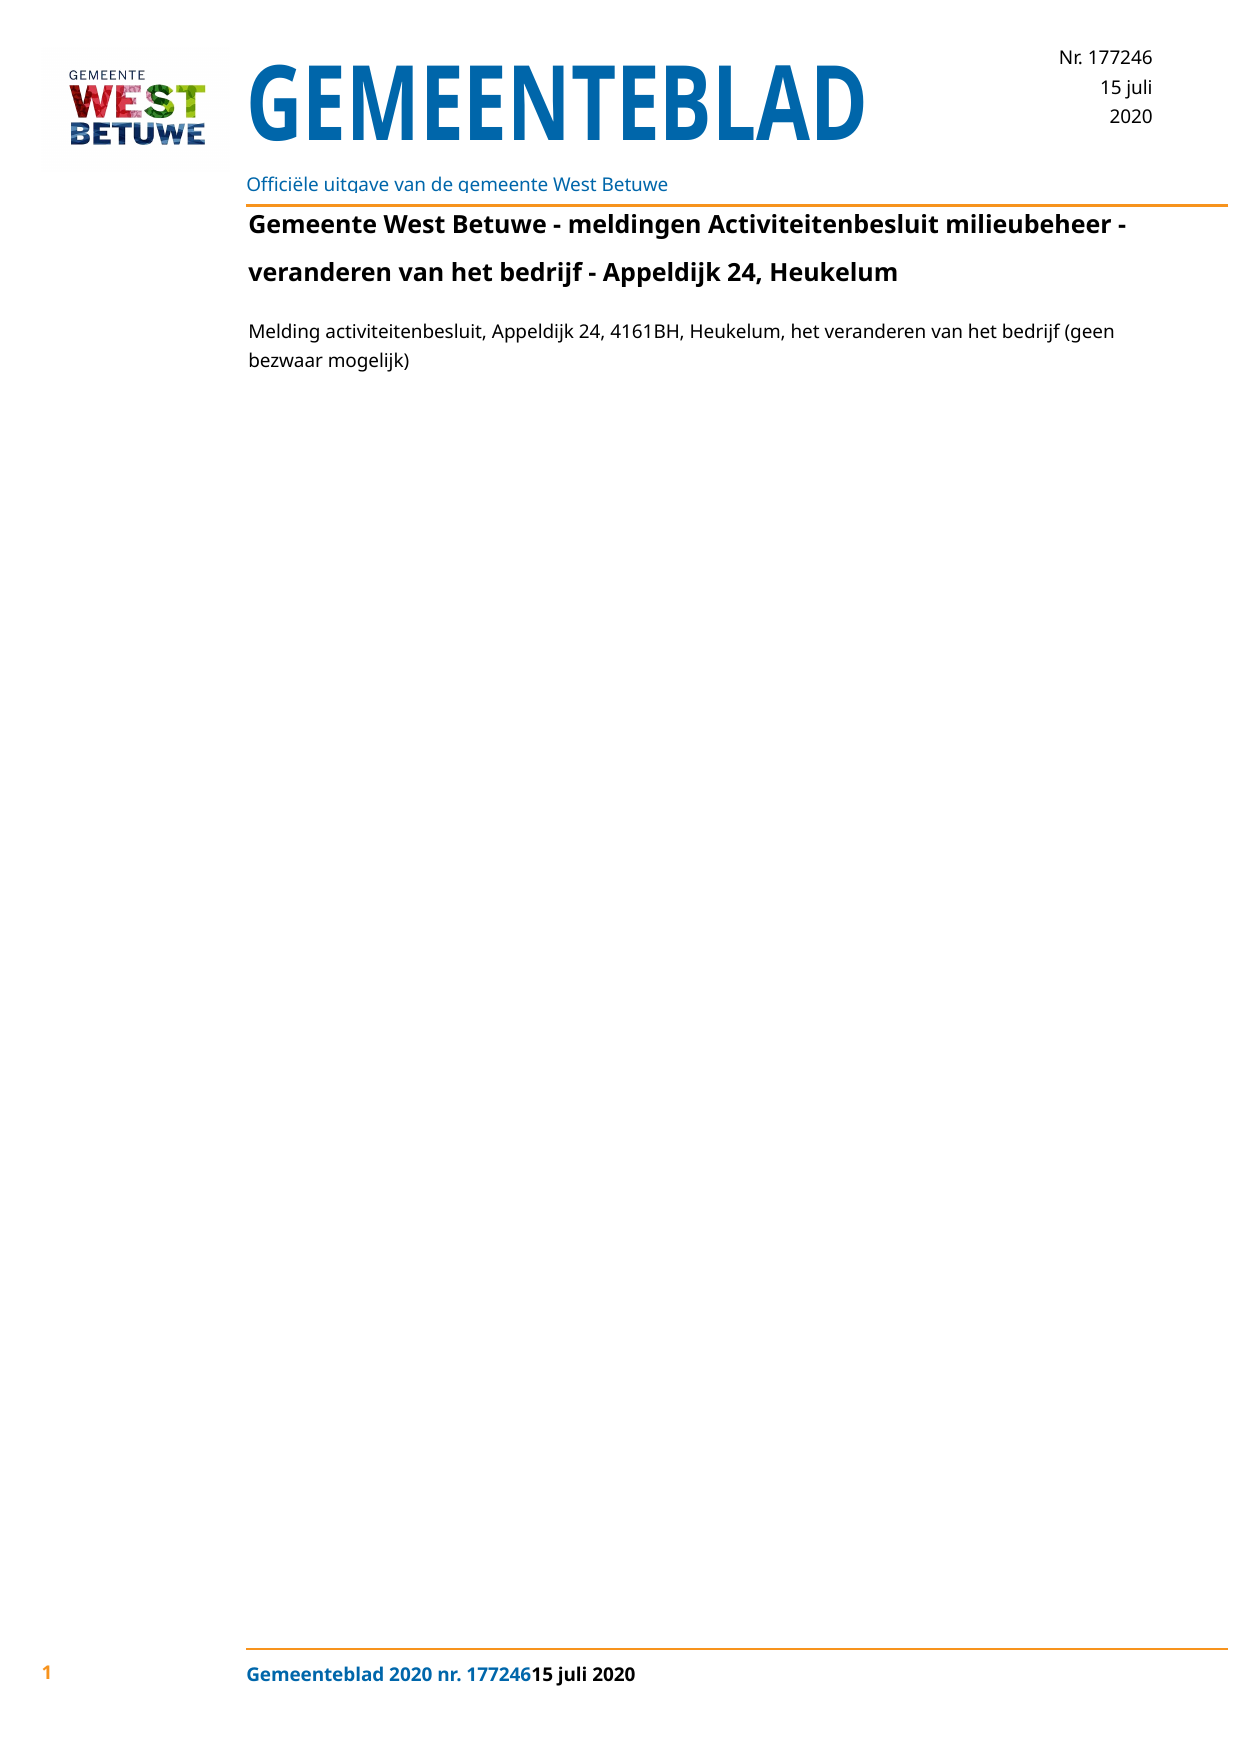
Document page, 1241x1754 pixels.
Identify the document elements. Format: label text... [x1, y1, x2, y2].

text Melding activiteitenbesluit, Appeldijk 24, 4161BH, Heukelum, het veranderen van het bedrijf (geen bezwaar mogelijk) [248, 318, 1152, 373]
picture [41, 47, 231, 172]
text Gemeente West Betuwe - meldingen Activiteitenbesluit milieubeheer - veranderen van het bedrijf - Appeldijk 24, Heukelum [248, 207, 1152, 288]
